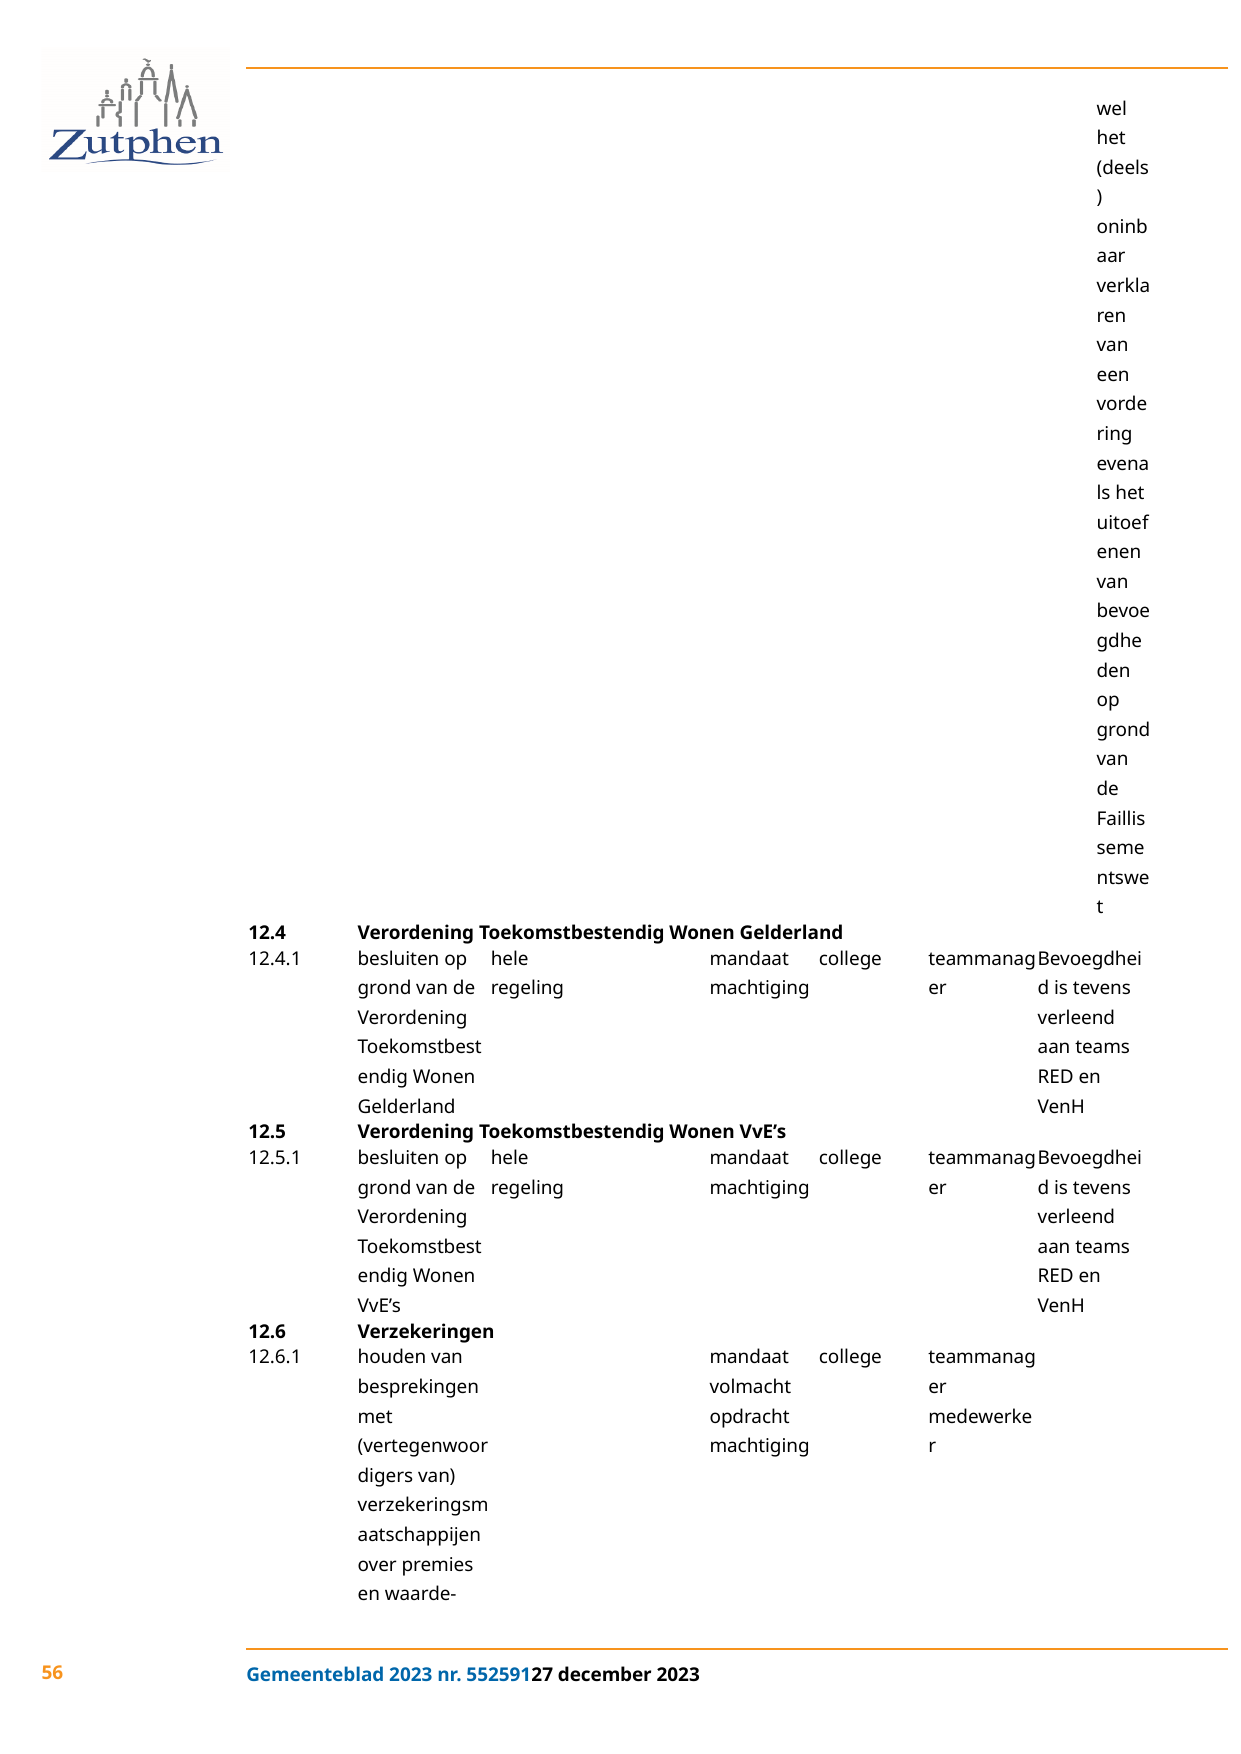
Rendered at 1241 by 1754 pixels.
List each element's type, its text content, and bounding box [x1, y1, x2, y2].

table_cell teammanager [928, 945, 1037, 1119]
table_cell besluiten op grond van de Verordening Toekomstbestendig Wonen VvE’s [358, 1144, 491, 1318]
table_cell [491, 1344, 600, 1606]
table_cell [600, 1344, 709, 1606]
table_cell mandaat machtiging [709, 945, 819, 1119]
table_cell [600, 95, 709, 919]
table_cell 12.5.1 [248, 1144, 357, 1318]
table_cell besluiten op grond van de Verordening Toekomstbestendig Wonen Gelderland [358, 945, 491, 1119]
table_cell hele regeling [491, 945, 600, 1119]
table_cell wel het (deels) oninbaar verklaren van een vordering evenals het uitoefenen van bevoegdheden op grond van de Faillissementswet [1038, 95, 1152, 919]
table_cell Verzekeringen [358, 1318, 1152, 1344]
table_cell hele regeling [491, 1144, 600, 1318]
table_cell Verordening Toekomstbestendig Wonen VvE’s [358, 1119, 1152, 1144]
table_cell 12.4 [248, 919, 357, 945]
table_cell college [819, 945, 928, 1119]
table_cell houden van besprekingen met (vertegenwoordigers van) verzekeringsmaatschappijen over premies en waarde- [358, 1344, 491, 1606]
table_cell Bevoegdheid is tevens verleend aan teams RED en VenH [1038, 1144, 1152, 1318]
table_cell [600, 945, 709, 1119]
table_cell [248, 95, 357, 919]
table_cell Verordening Toekomstbestendig Wonen Gelderland [358, 919, 1152, 945]
table_cell mandaat machtiging [709, 1144, 819, 1318]
table_cell 12.4.1 [248, 945, 357, 1119]
table_cell [491, 95, 600, 919]
table_cell college [819, 1144, 928, 1318]
table_cell [928, 95, 1037, 919]
table_cell teammanager [928, 1144, 1037, 1318]
table_cell Bevoegdheid is tevens verleend aan teams RED en VenH [1038, 945, 1152, 1119]
table_cell [1038, 1344, 1152, 1606]
table_cell [819, 95, 928, 919]
table_cell teammanager medewerker [928, 1344, 1037, 1606]
table_cell [709, 95, 819, 919]
table_cell mandaat volmacht opdracht machtiging [709, 1344, 819, 1606]
table_cell college [819, 1344, 928, 1606]
table_cell 12.5 [248, 1119, 357, 1144]
picture [41, 47, 231, 172]
table_cell [358, 95, 491, 919]
table_cell [600, 1144, 709, 1318]
table_cell 12.6.1 [248, 1344, 357, 1606]
table_cell 12.6 [248, 1318, 357, 1344]
